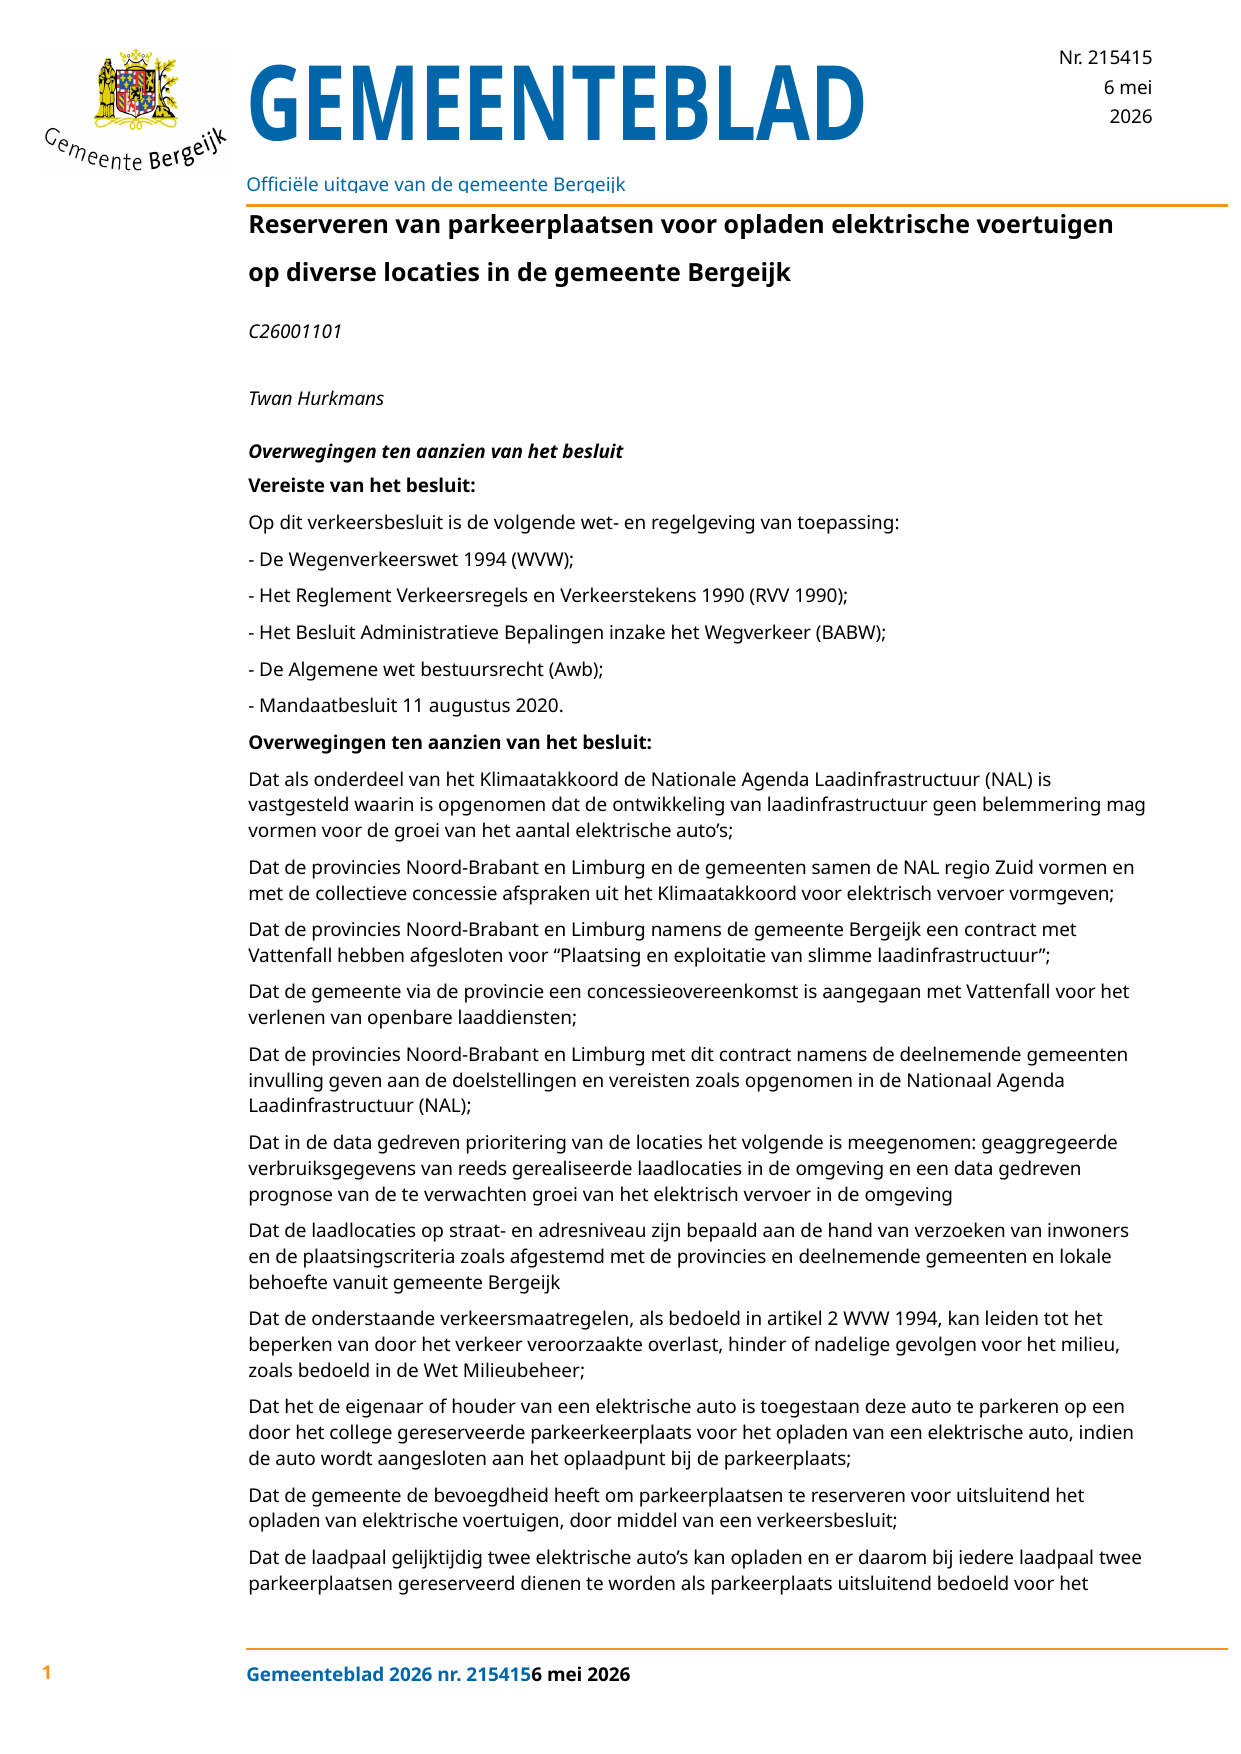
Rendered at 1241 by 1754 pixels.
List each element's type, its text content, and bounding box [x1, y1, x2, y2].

text Dat de provincies Noord-Brabant en Limburg met dit contract namens de deelnemende gemeenten invulling geven aan de doelstellingen en vereisten zoals opgenomen in de Nationaal Agenda Laadinfrastructuur (NAL); [248, 1041, 1152, 1118]
text - Het Besluit Administratieve Bepalingen inzake het Wegverkeer (BABW); [248, 619, 1152, 645]
text Dat de provincies Noord-Brabant en Limburg namens de gemeente Bergeijk een contract met Vattenfall hebben afgesloten voor “Plaatsing en exploitatie van slimme laadinfrastructuur”; [248, 916, 1152, 968]
text Dat de laadpaal gelijktijdig twee elektrische auto’s kan opladen en er daarom bij iedere laadpaal twee parkeerplaatsen gereserveerd dienen te worden als parkeerplaats uitsluitend bedoeld voor het [248, 1544, 1152, 1596]
text Overwegingen ten aanzien van het besluit [248, 438, 1152, 464]
text Dat de gemeente via de provincie een concessieovereenkomst is aangegaan met Vattenfall voor het verlenen van openbare laaddiensten; [248, 979, 1152, 1030]
text Dat de onderstaande verkeersmaatregelen, als bedoeld in artikel 2 WVW 1994, kan leiden tot het beperken van door het verkeer veroorzaakte overlast, hinder of nadelige gevolgen voor het milieu, zoals bedoeld in de Wet Milieubeheer; [248, 1306, 1152, 1383]
picture [41, 47, 231, 172]
text - Het Reglement Verkeersregels en Verkeerstekens 1990 (RVV 1990); [248, 582, 1152, 608]
text Vereiste van het besluit: [248, 472, 1152, 498]
text Overwegingen ten aanzien van het besluit: [248, 729, 1152, 755]
text Dat de provincies Noord-Brabant en Limburg en de gemeenten samen de NAL regio Zuid vormen en met de collectieve concessie afspraken uit het Klimaatakkoord voor elektrisch vervoer vormgeven; [248, 854, 1152, 905]
text - De Algemene wet bestuursrecht (Awb); [248, 656, 1152, 682]
text Dat in de data gedreven prioritering van de locaties het volgende is meegenomen: geaggregeerde verbruiksgegevens van reeds gerealiseerde laadlocaties in de omgeving en een data gedreven prognose van de te verwachten groei van het elektrisch vervoer in de omgeving [248, 1129, 1152, 1206]
text - De Wegenverkeerswet 1994 (WVW); [248, 546, 1152, 572]
text Dat de laadlocaties op straat- en adresniveau zijn bepaald aan de hand van verzoeken van inwoners en de plaatsingscriteria zoals afgestemd met de provincies en deelnemende gemeenten en lokale behoefte vanuit gemeente Bergeijk [248, 1217, 1152, 1294]
text Dat het de eigenaar of houder van een elektrische auto is toegestaan deze auto te parkeren op een door het college gereserveerde parkeerkeerplaats voor het opladen van een elektrische auto, indien de auto wordt aangesloten aan het oplaadpunt bij de parkeerplaats; [248, 1394, 1152, 1471]
text Op dit verkeersbesluit is de volgende wet- en regelgeving van toepassing: [248, 509, 1152, 535]
text - Mandaatbesluit 11 augustus 2020. [248, 692, 1152, 718]
text Dat als onderdeel van het Klimaatakkoord de Nationale Agenda Laadinfrastructuur (NAL) is vastgesteld waarin is opgenomen dat de ontwikkeling van laadinfrastructuur geen belemmering mag vormen voor de groei van het aantal elektrische auto’s; [248, 766, 1152, 843]
text C26001101 [248, 318, 1152, 344]
text Reserveren van parkeerplaatsen voor opladen elektrische voertuigen op diverse locaties in de gemeente Bergeijk [248, 207, 1152, 288]
text Twan Hurkmans [248, 386, 1152, 411]
text Dat de gemeente de bevoegdheid heeft om parkeerplaatsen te reserveren voor uitsluitend het opladen van elektrische voertuigen, door middel van een verkeersbesluit; [248, 1482, 1152, 1533]
